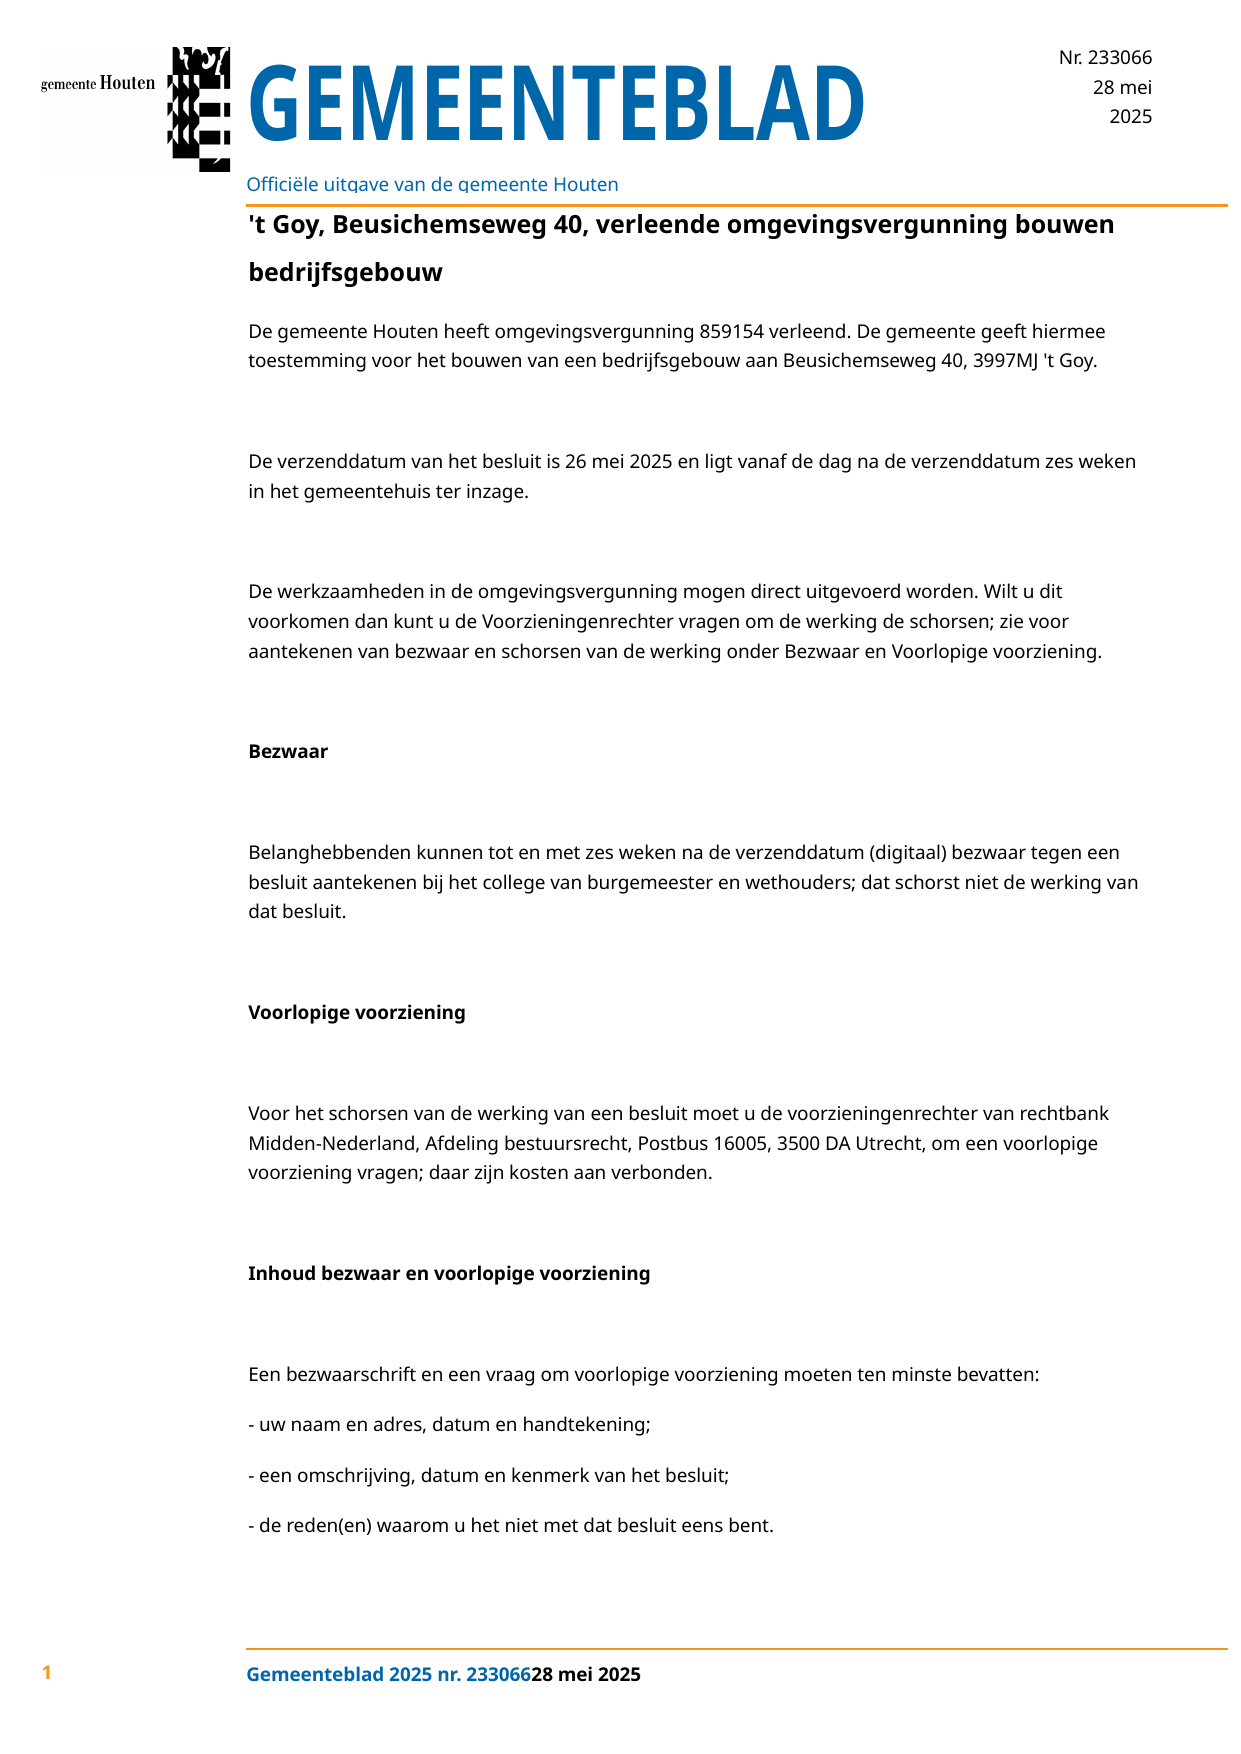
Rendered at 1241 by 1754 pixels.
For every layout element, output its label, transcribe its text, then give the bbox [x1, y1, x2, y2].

text Een bezwaarschrift en een vraag om voorlopige voorziening moeten ten minste bevatten: [248, 1361, 1152, 1387]
text De gemeente Houten heeft omgevingsvergunning 859154 verleend. De gemeente geeft hiermee toestemming voor het bouwen van een bedrijfsgebouw aan Beusichemseweg 40, 3997MJ 't Goy. [248, 318, 1152, 373]
text Inhoud bezwaar en voorlopige voorziening [248, 1260, 1152, 1286]
text - een omschrijving, datum en kenmerk van het besluit; [248, 1462, 1152, 1488]
text Belanghebbenden kunnen tot en met zes weken na de verzenddatum (digitaal) bezwaar tegen een besluit aantekenen bij het college van burgemeester en wethouders; dat schorst niet de werking van dat besluit. [248, 839, 1152, 924]
picture [41, 47, 231, 172]
text 't Goy, Beusichemseweg 40, verleende omgevingsvergunning bouwen bedrijfsgebouw [248, 207, 1152, 288]
text Voorlopige voorziening [248, 999, 1152, 1025]
text Voor het schorsen van de werking van een besluit moet u de voorzieningenrechter van rechtbank Midden-Nederland, Afdeling bestuursrecht, Postbus 16005, 3500 DA Utrecht, om een voorlopige voorziening vragen; daar zijn kosten aan verbonden. [248, 1100, 1152, 1185]
text De werkzaamheden in de omgevingsvergunning mogen direct uitgevoerd worden. Wilt u dit voorkomen dan kunt u de Voorzieningenrechter vragen om de werking de schorsen; zie voor aantekenen van bezwaar en schorsen van de werking onder Bezwaar en Voorlopige voorziening. [248, 579, 1152, 664]
text - uw naam en adres, datum en handtekening; [248, 1412, 1152, 1437]
text - de reden(en) waarom u het niet met dat besluit eens bent. [248, 1512, 1152, 1538]
text Bezwaar [248, 739, 1152, 764]
text De verzenddatum van het besluit is 26 mei 2025 en ligt vanaf de dag na de verzenddatum zes weken in het gemeentehuis ter inzage. [248, 448, 1152, 504]
